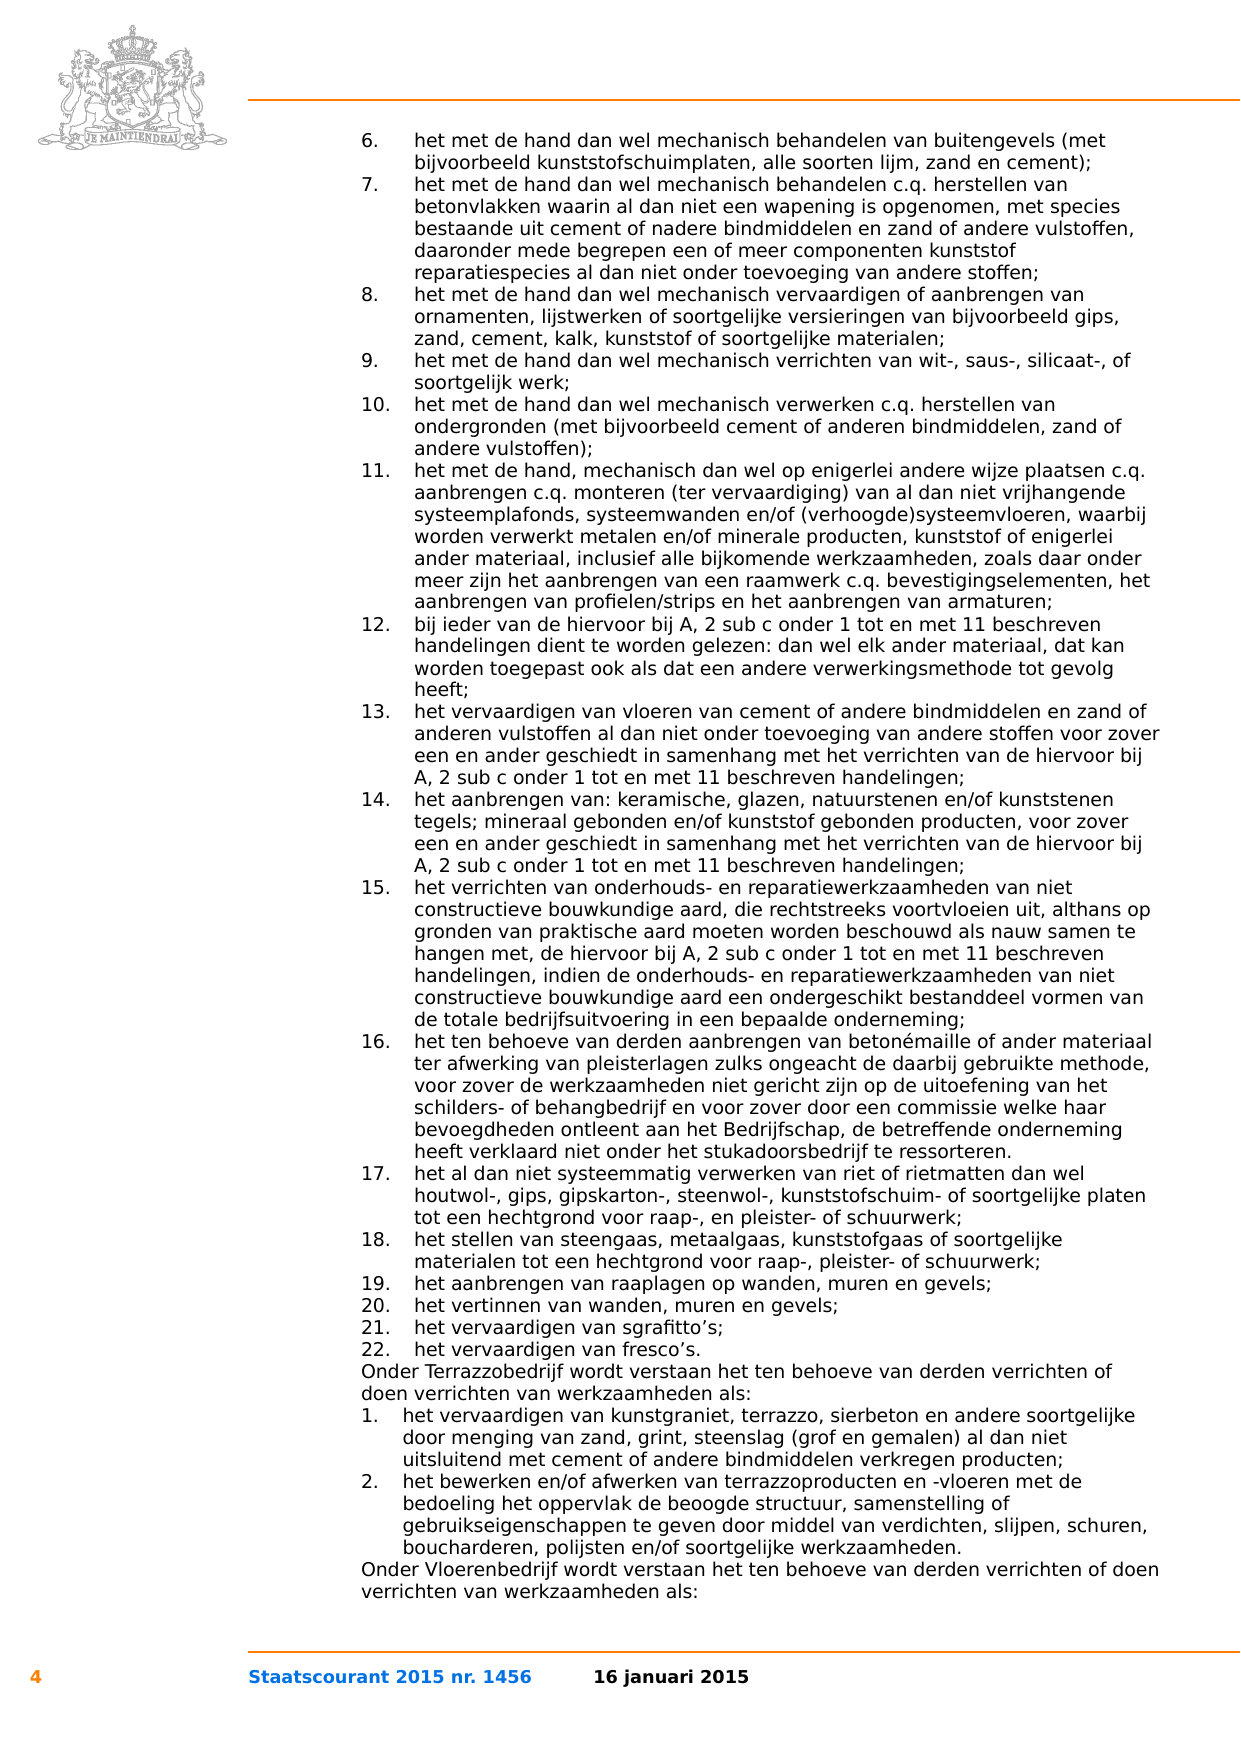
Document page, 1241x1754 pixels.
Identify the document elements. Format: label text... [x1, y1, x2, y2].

text 10. het met de hand dan wel mechanisch verwerken c.q. herstellen van ondergronden (met bijvoorbeeld cement of anderen bindmiddelen, zand of andere vulstoffen); [361, 394, 1163, 459]
picture [38, 25, 227, 150]
text 11. het met de hand, mechanisch dan wel op enigerlei andere wijze plaatsen c.q. aanbrengen c.q. monteren (ter vervaardiging) van al dan niet vrijhangende systeemplafonds, systeemwanden en/of (verhoogde)systeemvloeren, waarbij worden verwerkt metalen en/of minerale producten, kunststof of enigerlei ander materiaal, inclusief alle bijkomende werkzaamheden, zoals daar onder meer zijn het aanbrengen van een raamwerk c.q. bevestigingselementen, het aanbrengen van profielen/strips en het aanbrengen van armaturen; [361, 459, 1163, 613]
text 2. het bewerken en/of afwerken van terrazzoproducten en -vloeren met de bedoeling het oppervlak de beoogde structuur, samenstelling of gebruikseigenschappen te geven door middel van verdichten, slijpen, schuren, boucharderen, polijsten en/of soortgelijke werkzaamheden. [361, 1471, 1163, 1558]
text 18. het stellen van steengaas, metaalgaas, kunststofgaas of soortgelijke materialen tot een hechtgrond voor raap-, pleister- of schuurwerk; [361, 1229, 1163, 1273]
text Onder Terrazzobedrijf wordt verstaan het ten behoeve van derden verrichten of doen verrichten van werkzaamheden als: [361, 1361, 1163, 1405]
text 8. het met de hand dan wel mechanisch vervaardigen of aanbrengen van ornamenten, lijstwerken of soortgelijke versieringen van bijvoorbeeld gips, zand, cement, kalk, kunststof of soortgelijke materialen; [361, 284, 1163, 350]
text 19. het aanbrengen van raaplagen op wanden, muren en gevels; [361, 1273, 1163, 1295]
text 6. het met de hand dan wel mechanisch behandelen van buitengevels (met bijvoorbeeld kunststofschuimplaten, alle soorten lijm, zand en cement); [361, 130, 1163, 174]
text 1. het vervaardigen van kunstgraniet, terrazzo, sierbeton en andere soortgelijke door menging van zand, grint, steenslag (grof en gemalen) al dan niet uitsluitend met cement of andere bindmiddelen verkregen producten; [361, 1405, 1163, 1471]
text 16. het ten behoeve van derden aanbrengen van betonémaille of ander materiaal ter afwerking van pleisterlagen zulks ongeacht de daarbij gebruikte methode, voor zover de werkzaamheden niet gericht zijn op de uitoefening van het schilders- of behangbedrijf en voor zover door een commissie welke haar bevoegdheden ontleent aan het Bedrijfschap, de betreffende onderneming heeft verklaard niet onder het stukadoorsbedrijf te ressorteren. [361, 1031, 1163, 1163]
text 15. het verrichten van onderhouds- en reparatiewerkzaamheden van niet constructieve bouwkundige aard, die rechtstreeks voortvloeien uit, althans op gronden van praktische aard moeten worden beschouwd als nauw samen te hangen met, de hiervoor bij A, 2 sub c onder 1 tot en met 11 beschreven handelingen, indien de onderhouds- en reparatiewerkzaamheden van niet constructieve bouwkundige aard een ondergeschikt bestanddeel vormen van de totale bedrijfsuitvoering in een bepaalde onderneming; [361, 877, 1163, 1031]
text 17. het al dan niet systeemmatig verwerken van riet of rietmatten dan wel houtwol-, gips, gipskarton-, steenwol-, kunststofschuim- of soortgelijke platen tot een hechtgrond voor raap-, en pleister- of schuurwerk; [361, 1163, 1163, 1229]
text 9. het met de hand dan wel mechanisch verrichten van wit-, saus-, silicaat-, of soortgelijk werk; [361, 350, 1163, 394]
text 14. het aanbrengen van: keramische, glazen, natuurstenen en/of kunststenen tegels; mineraal gebonden en/of kunststof gebonden producten, voor zover een en ander geschiedt in samenhang met het verrichten van de hiervoor bij A, 2 sub c onder 1 tot en met 11 beschreven handelingen; [361, 789, 1163, 877]
text 20. het vertinnen van wanden, muren en gevels; [361, 1295, 1163, 1317]
text 13. het vervaardigen van vloeren van cement of andere bindmiddelen en zand of anderen vulstoffen al dan niet onder toevoeging van andere stoffen voor zover een en ander geschiedt in samenhang met het verrichten van de hiervoor bij A, 2 sub c onder 1 tot en met 11 beschreven handelingen; [361, 701, 1163, 789]
text 7. het met de hand dan wel mechanisch behandelen c.q. herstellen van betonvlakken waarin al dan niet een wapening is opgenomen, met species bestaande uit cement of nadere bindmiddelen en zand of andere vulstoffen, daaronder mede begrepen een of meer componenten kunststof reparatiespecies al dan niet onder toevoeging van andere stoffen; [361, 174, 1163, 284]
text 12. bij ieder van de hiervoor bij A, 2 sub c onder 1 tot en met 11 beschreven handelingen dient te worden gelezen: dan wel elk ander materiaal, dat kan worden toegepast ook als dat een andere verwerkingsmethode tot gevolg heeft; [361, 613, 1163, 701]
text 21. het vervaardigen van sgrafitto’s; [361, 1317, 1163, 1339]
text 22. het vervaardigen van fresco’s. [361, 1339, 1163, 1361]
text Onder Vloerenbedrijf wordt verstaan het ten behoeve van derden verrichten of doen verrichten van werkzaamheden als: [361, 1558, 1163, 1602]
